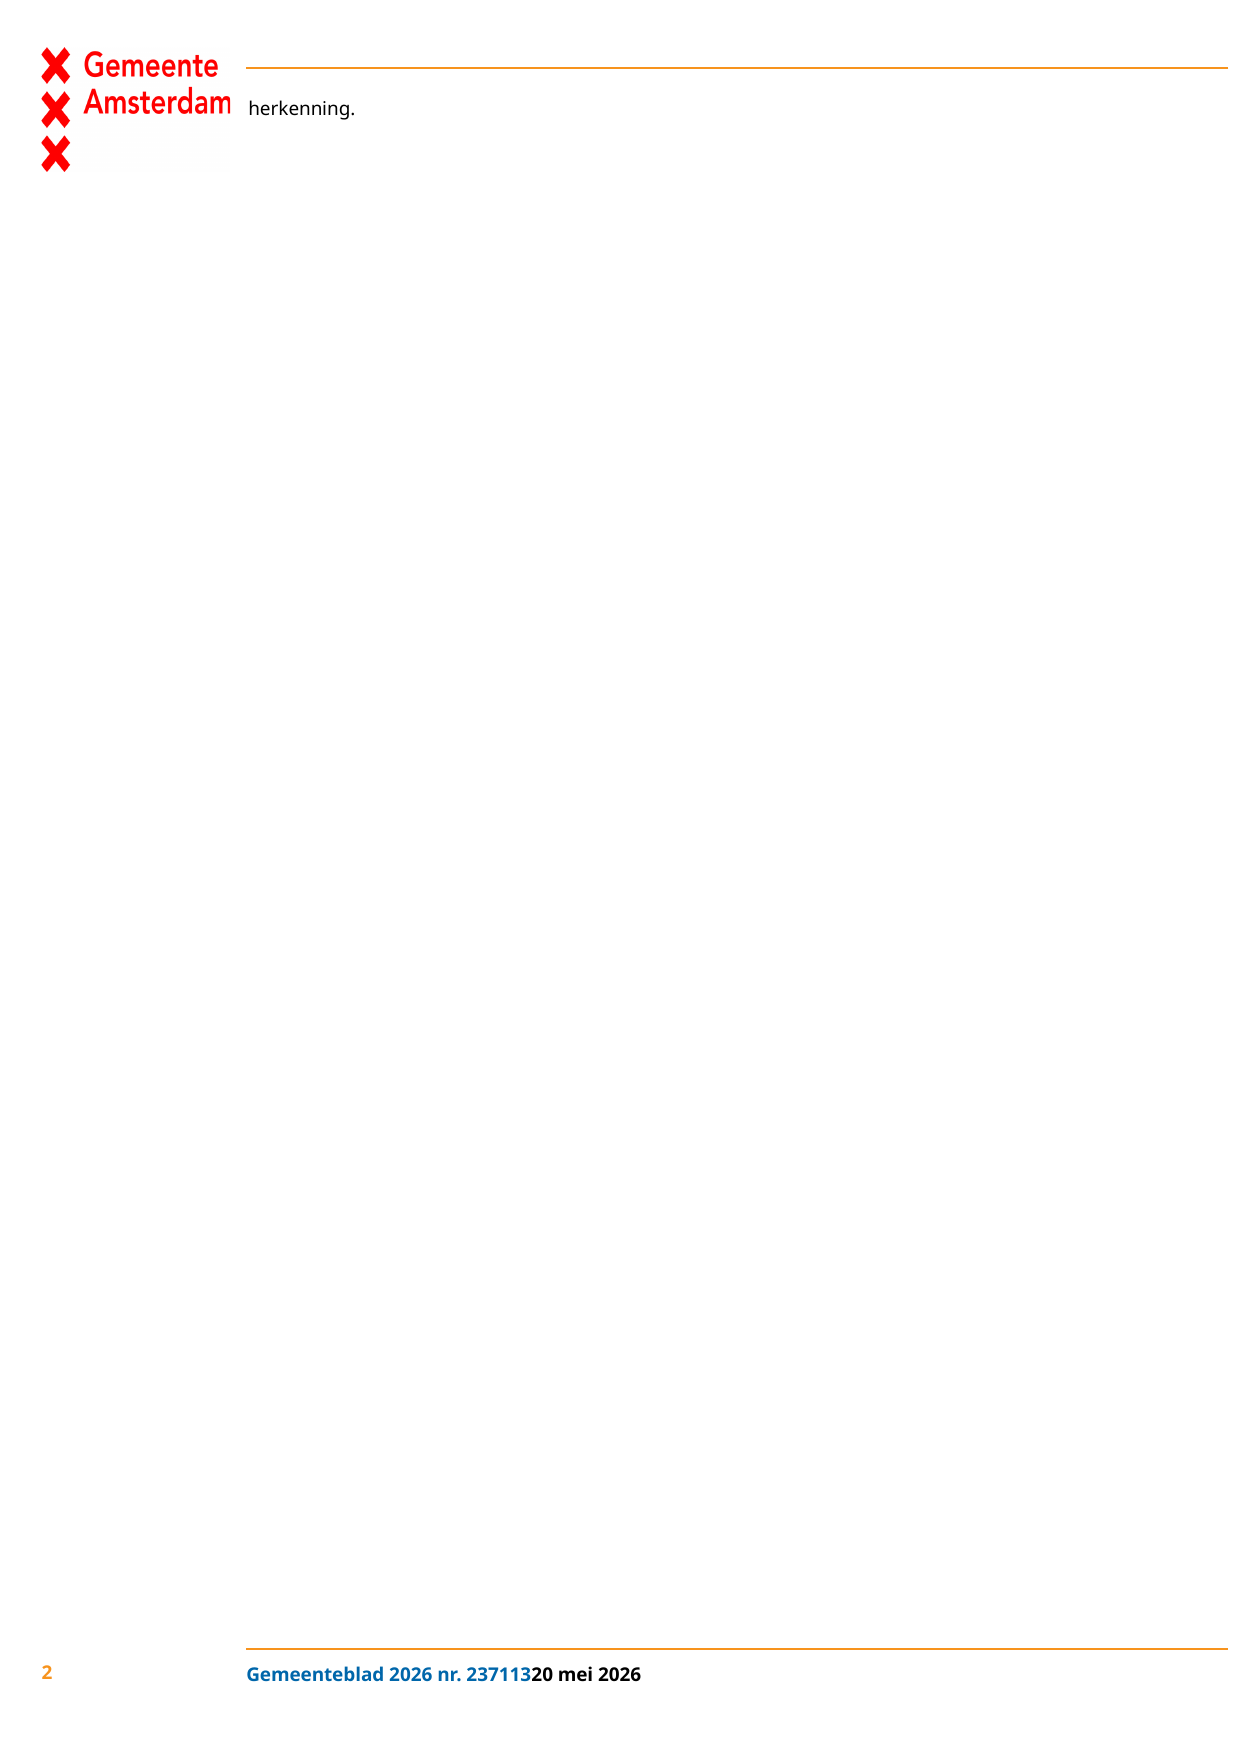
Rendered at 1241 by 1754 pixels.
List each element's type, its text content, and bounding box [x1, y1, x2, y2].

picture [41, 47, 231, 172]
text herkenning. [248, 95, 1152, 121]
